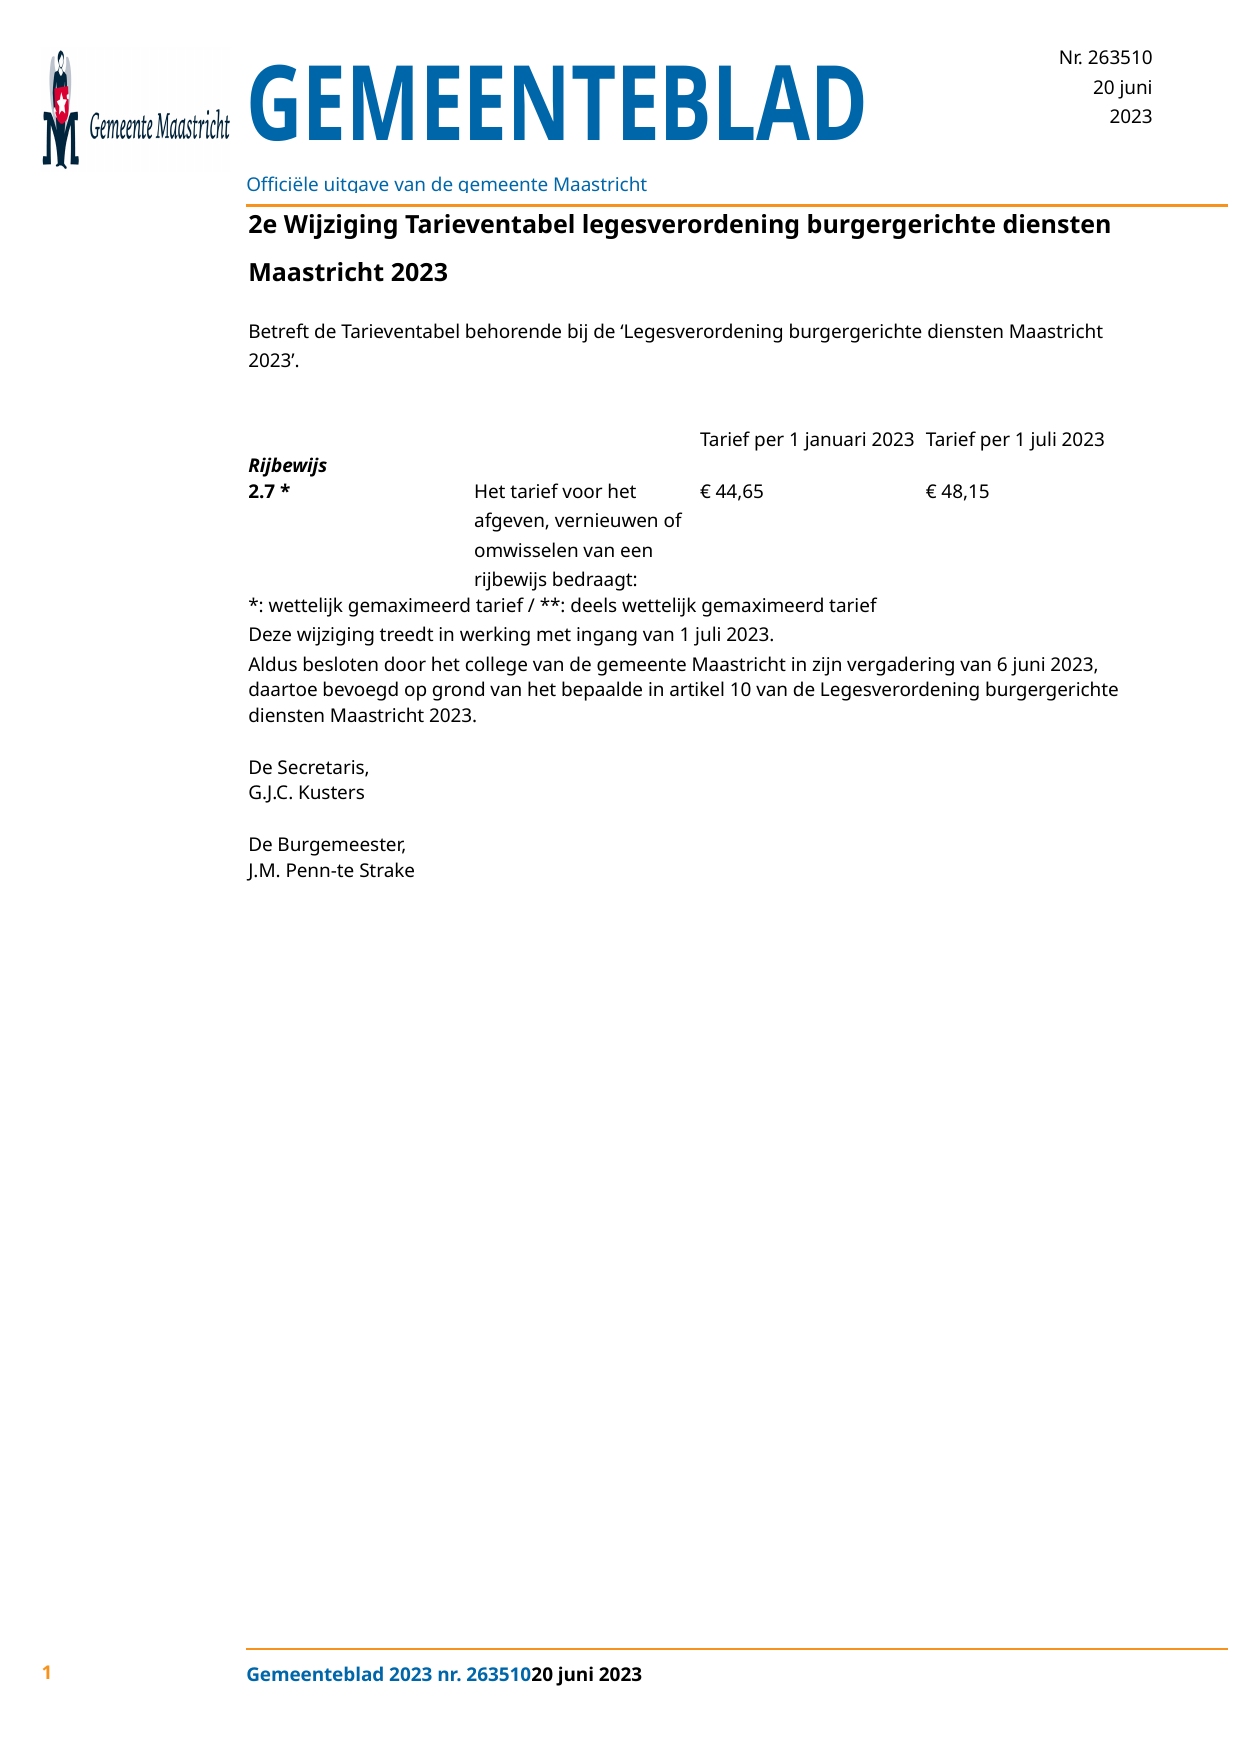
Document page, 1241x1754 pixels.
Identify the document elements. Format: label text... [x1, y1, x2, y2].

table_cell € 48,15 [926, 478, 1152, 592]
text De Secretaris, [248, 754, 1152, 779]
text 2e Wijziging Tarieventabel legesverordening burgergerichte diensten Maastricht 2023 [248, 207, 1152, 288]
text Betreft de Tarieventabel behorende bij de ‘Legesverordening burgergerichte diensten Maastricht 2023’. [248, 318, 1152, 373]
text Deze wijziging treedt in werking met ingang van 1 juli 2023. [248, 621, 1152, 647]
table_header [474, 426, 700, 452]
table_header Tarief per 1 juli 2023 [926, 426, 1152, 452]
table_cell 2.7 * [248, 478, 474, 592]
table_cell Rijbewijs [248, 452, 1152, 478]
text G.J.C. Kusters [248, 779, 1152, 805]
table_cell *: wettelijk gemaximeerd tarief / **: deels wettelijk gemaximeerd tarief [248, 593, 1152, 618]
text Aldus besloten door het college van de gemeente Maastricht in zijn vergadering van 6 juni 2023, daartoe bevoegd op grond van het bepaalde in artikel 10 van de Legesverordening burgergerichte diensten Maastricht 2023. [248, 651, 1152, 728]
text De Burgemeester, [248, 831, 1152, 857]
table_cell € 44,65 [700, 478, 926, 592]
picture [41, 47, 231, 172]
table_cell Het tarief voor het afgeven, vernieuwen of omwisselen van een rijbewijs bedraagt: [474, 478, 700, 592]
table_header [248, 426, 474, 452]
table_header Tarief per 1 januari 2023 [700, 426, 926, 452]
text J.M. Penn-te Strake [248, 857, 1152, 882]
